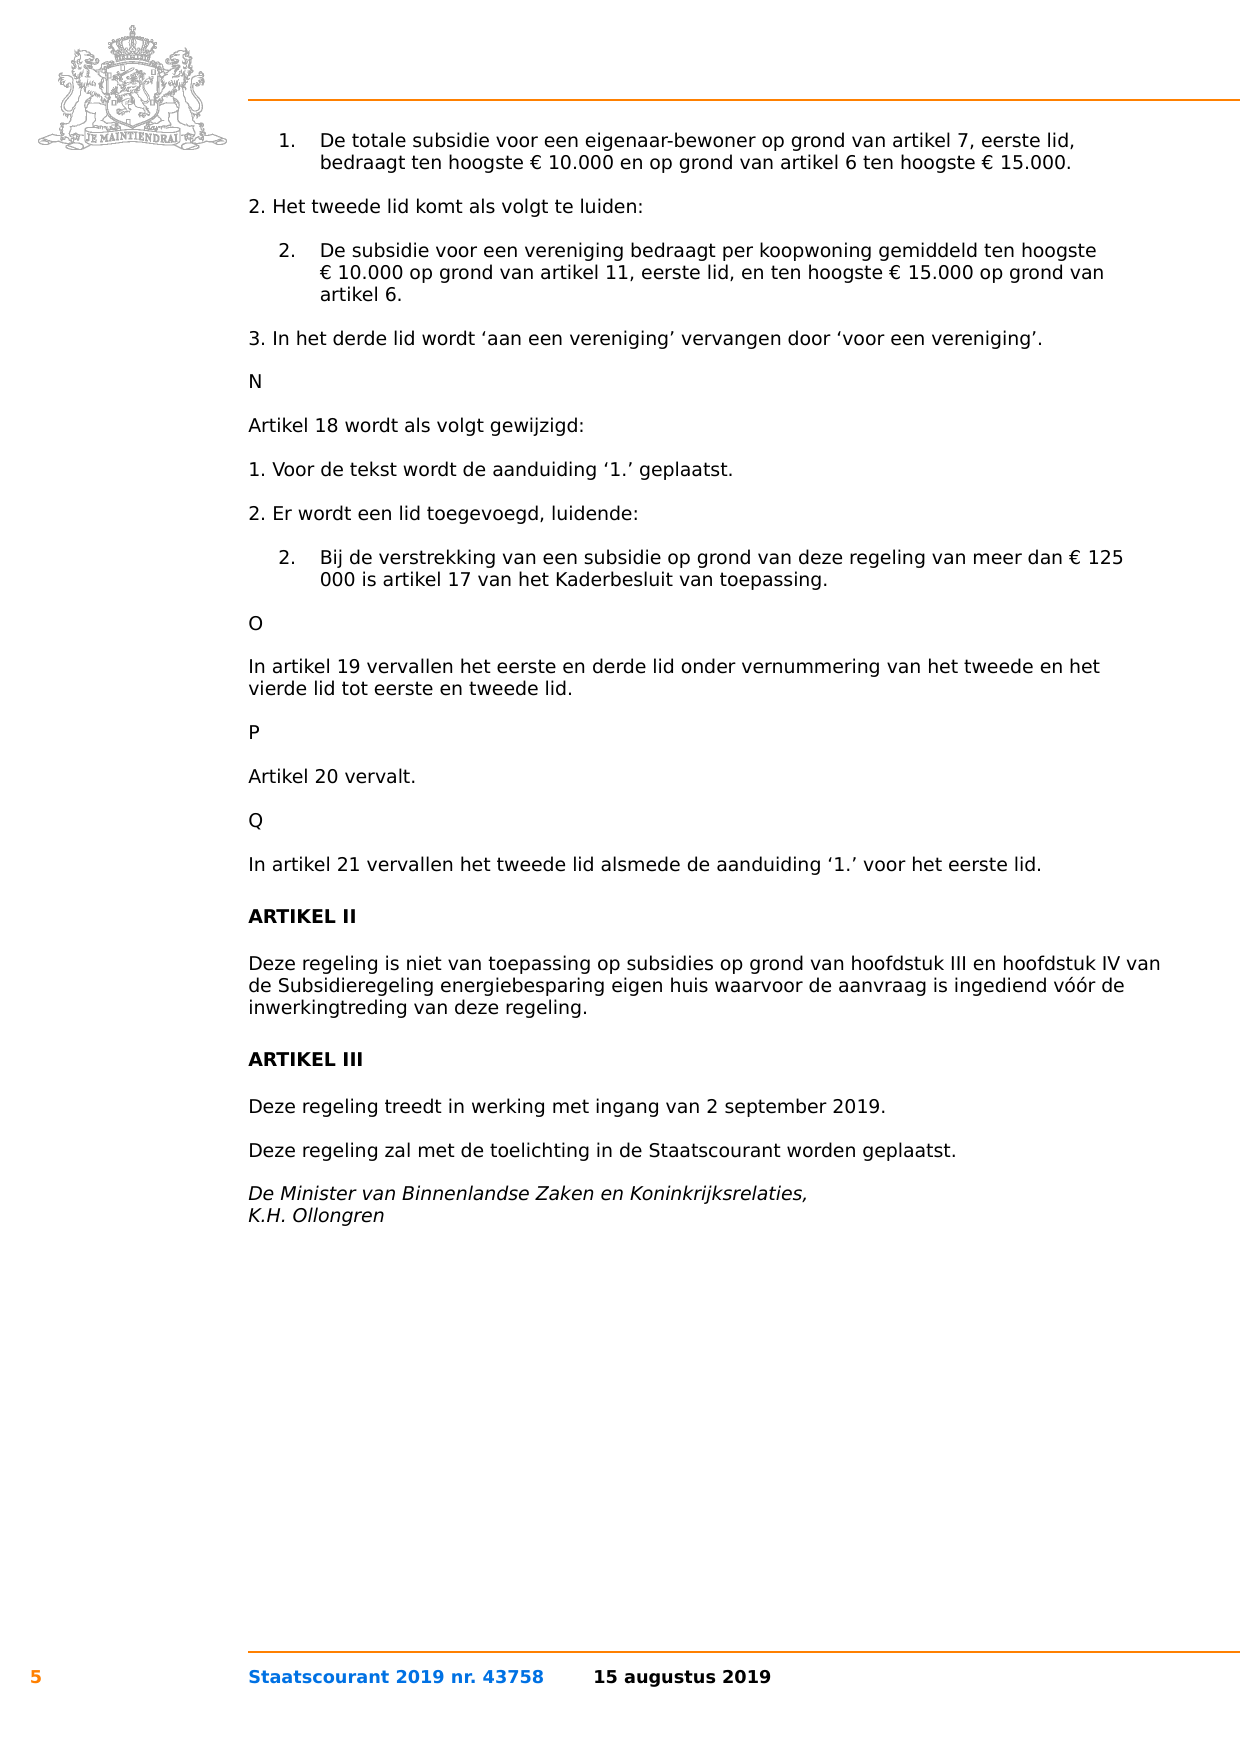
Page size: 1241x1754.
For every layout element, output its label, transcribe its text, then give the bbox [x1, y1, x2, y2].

text 2. Bij de verstrekking van een subsidie op grond van deze regeling van meer dan € 125 000 is artikel 17 van het Kaderbesluit van toepassing. [278, 547, 1163, 591]
text 3. In het derde lid wordt ‘aan een vereniging’ vervangen door ‘voor een vereniging’. [248, 327, 1163, 349]
text O [248, 612, 1163, 634]
text 2. Het tweede lid komt als volgt te luiden: [248, 196, 1163, 218]
text In artikel 21 vervallen het tweede lid alsmede de aanduiding ‘1.’ voor het eerste lid. [248, 854, 1163, 876]
picture [38, 25, 227, 150]
text N [248, 371, 1163, 393]
text Deze regeling treedt in werking met ingang van 2 september 2019. [248, 1096, 1163, 1118]
text 1. De totale subsidie voor een eigenaar-bewoner op grond van artikel 7, eerste lid, bedraagt ten hoogste € 10.000 en op grond van artikel 6 ten hoogste € 15.000. [278, 130, 1163, 174]
text Artikel 18 wordt als volgt gewijzigd: [248, 415, 1163, 437]
text 2. De subsidie voor een vereniging bedraagt per koopwoning gemiddeld ten hoogste € 10.000 op grond van artikel 11, eerste lid, en ten hoogste € 15.000 op grond van artikel 6. [278, 239, 1163, 306]
subtitle ARTIKEL III [248, 1049, 1163, 1071]
text P [248, 722, 1163, 744]
text 2. Er wordt een lid toegevoegd, luidende: [248, 503, 1163, 525]
text In artikel 19 vervallen het eerste en derde lid onder vernummering van het tweede en het vierde lid tot eerste en tweede lid. [248, 656, 1163, 700]
subtitle ARTIKEL II [248, 906, 1163, 928]
text Deze regeling is niet van toepassing op subsidies op grond van hoofdstuk III en hoofdstuk IV van de Subsidieregeling energiebesparing eigen huis waarvoor de aanvraag is ingediend vóór de inwerkingtreding van deze regeling. [248, 953, 1163, 1019]
text Artikel 20 vervalt. [248, 766, 1163, 788]
text Deze regeling zal met de toelichting in de Staatscourant worden geplaatst. [248, 1139, 1163, 1161]
text Q [248, 810, 1163, 832]
text 1. Voor de tekst wordt de aanduiding ‘1.’ geplaatst. [248, 459, 1163, 481]
text De Minister van Binnenlandse Zaken en Koninkrijksrelaties, K.H. Ollongren [248, 1183, 1163, 1227]
